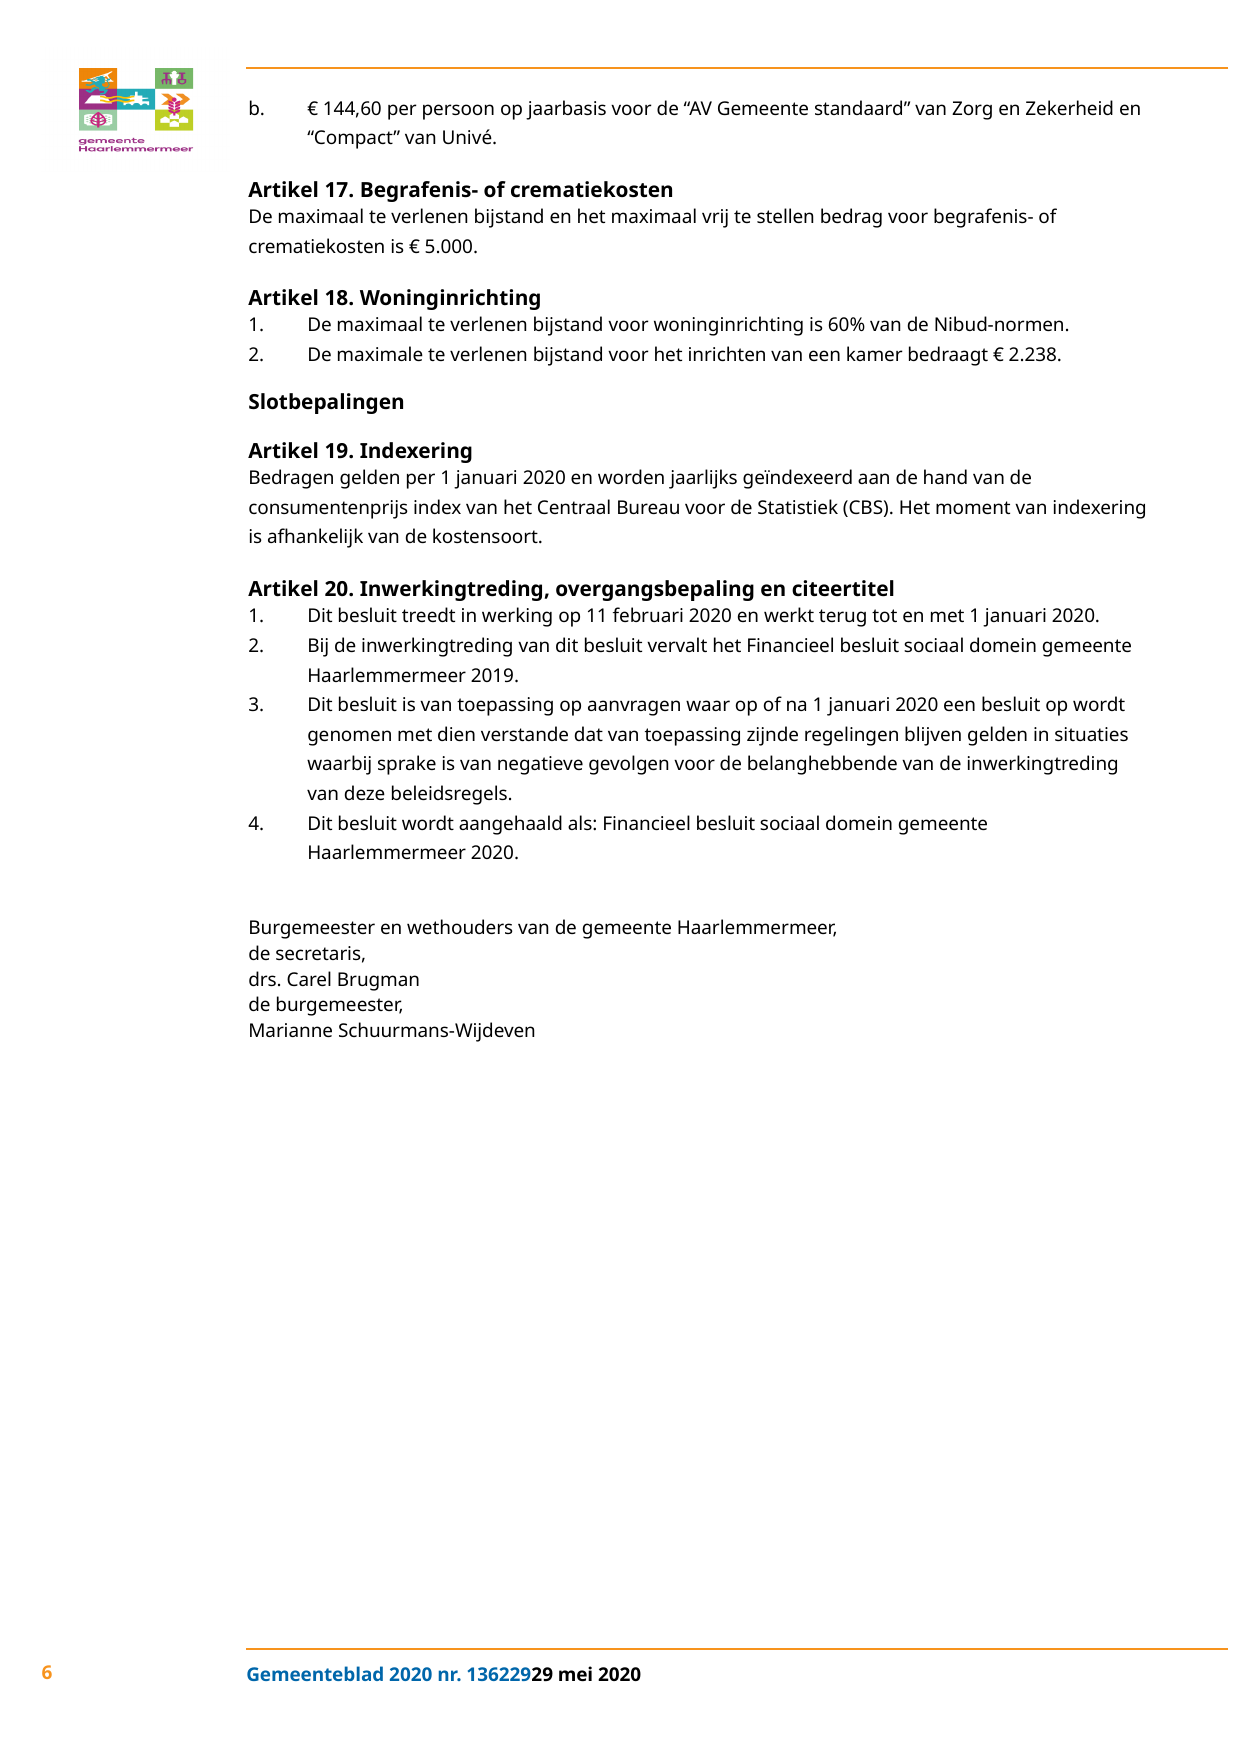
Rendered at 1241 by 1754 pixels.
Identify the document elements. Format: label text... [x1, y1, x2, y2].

text Marianne Schuurmans-Wijdeven [248, 1017, 1152, 1043]
list Dit besluit wordt aangehaald als: Financieel besluit sociaal domein gemeente Haarlemmermeer 2020. [248, 810, 1152, 865]
text Bedragen gelden per 1 januari 2020 en worden jaarlijks geïndexeerd aan de hand van de consumentenprijs index van het Centraal Bureau voor de Statistiek (CBS). Het moment van indexering is afhankelijk van de kostensoort. [248, 464, 1152, 549]
list De maximaal te verlenen bijstand voor woninginrichting is 60% van de Nibud-normen. [248, 312, 1152, 337]
text Artikel 17. Begrafenis- of crematiekosten [248, 175, 1152, 203]
text Artikel 18. Woninginrichting [248, 283, 1152, 312]
text Artikel 20. Inwerkingtreding, overgangsbepaling en citeertitel [248, 574, 1152, 603]
text drs. Carel Brugman [248, 966, 1152, 992]
list Dit besluit is van toepassing op aanvragen waar op of na 1 januari 2020 een besluit op wordt genomen met dien verstande dat van toepassing zijnde regelingen blijven gelden in situaties waarbij sprake is van negatieve gevolgen voor de belanghebbende van de inwerkingtreding van deze beleidsregels. [248, 691, 1152, 806]
text Artikel 19. Indexering [248, 436, 1152, 464]
list Dit besluit treedt in werking op 11 februari 2020 en werkt terug tot en met 1 januari 2020. [248, 603, 1152, 628]
text de burgemeester, [248, 992, 1152, 1017]
text Burgemeester en wethouders van de gemeente Haarlemmermeer, [248, 914, 1152, 940]
text de secretaris, [248, 940, 1152, 966]
list Bij de inwerkingtreding van dit besluit vervalt het Financieel besluit sociaal domein gemeente Haarlemmermeer 2019. [248, 632, 1152, 687]
list € 144,60 per persoon op jaarbasis voor de “AV Gemeente standaard” van Zorg en Zekerheid en “Compact” van Univé. [248, 95, 1152, 150]
text Slotbepalingen [248, 387, 1152, 415]
text De maximaal te verlenen bijstand en het maximaal vrij te stellen bedrag voor begrafenis- of crematiekosten is € 5.000. [248, 203, 1152, 258]
list De maximale te verlenen bijstand voor het inrichten van een kamer bedraagt € 2.238. [248, 341, 1152, 367]
picture [41, 47, 231, 172]
